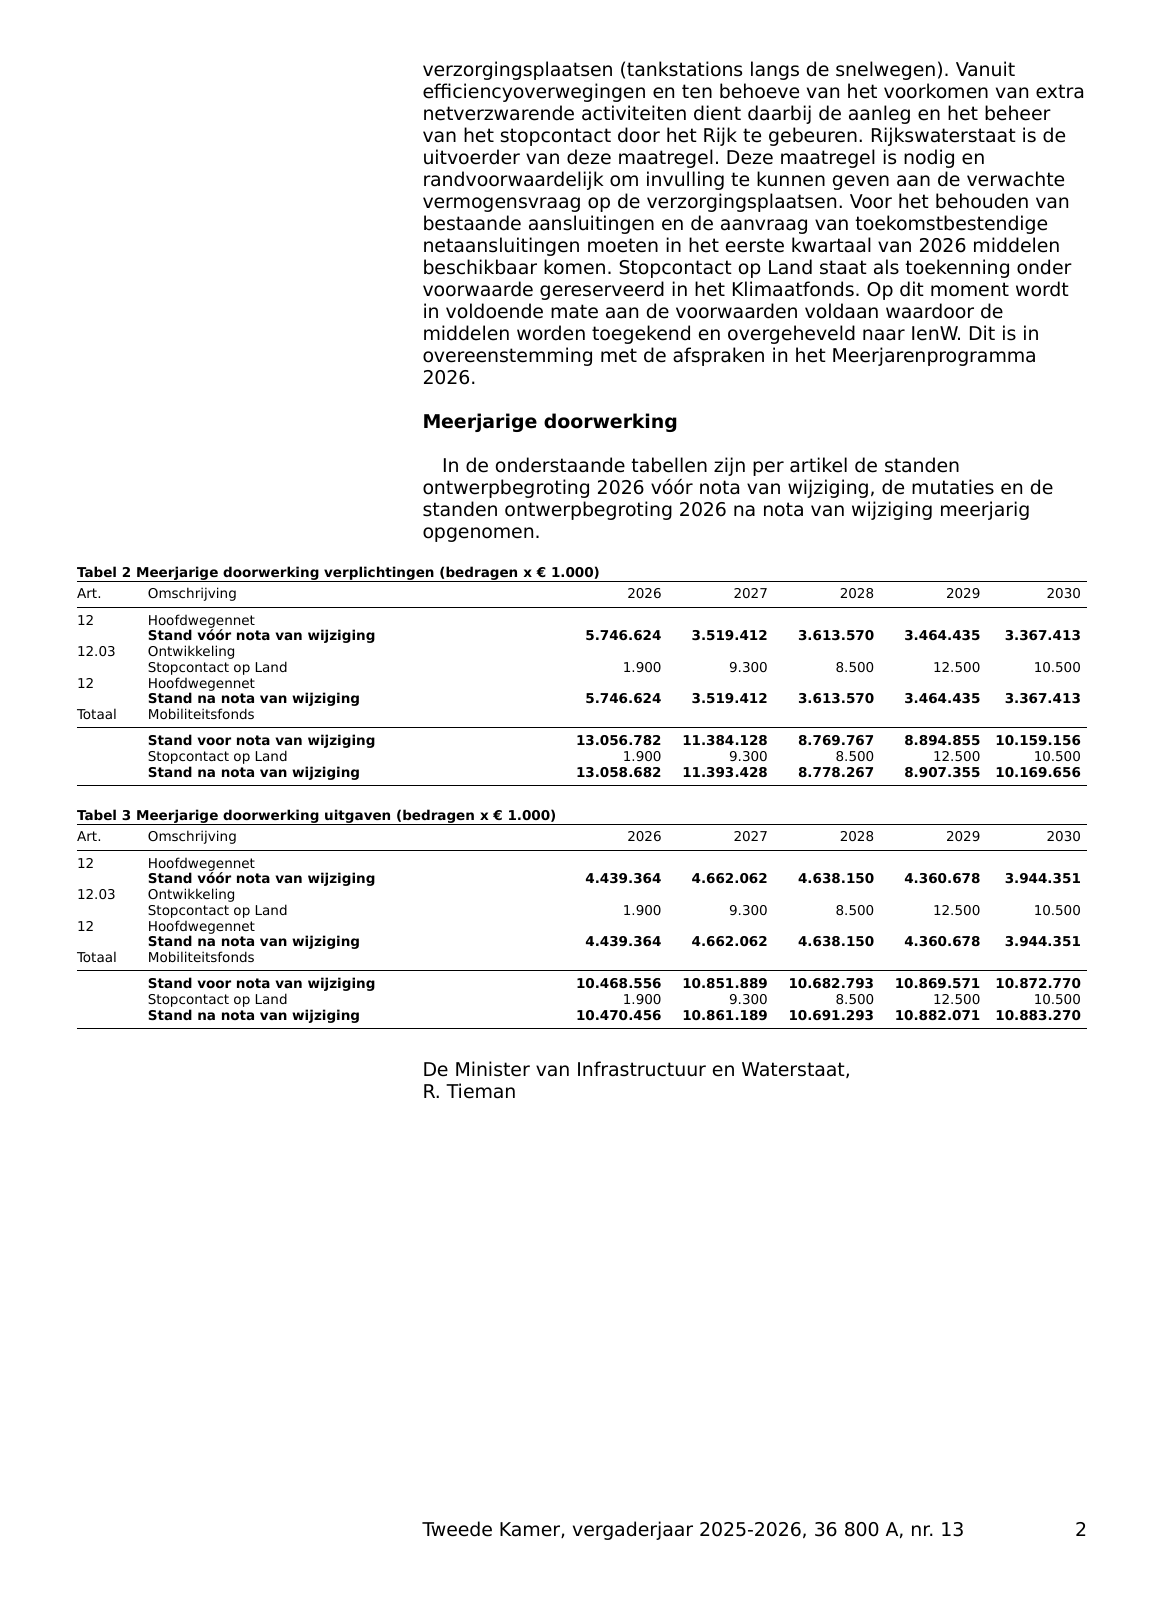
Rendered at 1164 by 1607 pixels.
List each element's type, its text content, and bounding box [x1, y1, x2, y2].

table_cell 1.900 [561, 660, 667, 675]
table_cell 12.500 [880, 749, 986, 764]
table_cell Totaal [77, 950, 142, 970]
table_cell 3.944.351 [986, 934, 1087, 950]
table_cell Omschrijving [142, 825, 561, 850]
table_cell 3.367.413 [986, 691, 1087, 707]
table_cell Stand voor nota van wijziging [142, 728, 561, 749]
table_cell 1.900 [561, 992, 667, 1007]
table_cell [667, 918, 773, 934]
table_cell 9.300 [667, 903, 773, 918]
table_cell 10.500 [986, 660, 1087, 675]
table_cell [880, 950, 986, 970]
table_cell 12.500 [880, 660, 986, 675]
table_cell 8.500 [774, 903, 880, 918]
table_cell [561, 644, 667, 660]
table_cell 12 [77, 608, 142, 628]
table_cell Stand na nota van wijziging [142, 765, 561, 785]
table_cell 12 [77, 851, 142, 871]
table_cell Hoofdwegennet [142, 918, 561, 934]
table_cell Mobiliteitsfonds [142, 950, 561, 970]
table_cell 11.393.428 [667, 765, 773, 785]
table_cell Stand voor nota van wijziging [142, 971, 561, 992]
table_cell 4.662.062 [667, 934, 773, 950]
table_cell 2029 [880, 825, 986, 850]
table_cell 4.638.150 [774, 871, 880, 887]
table_cell [77, 903, 142, 918]
table_cell [986, 608, 1087, 628]
table_cell 10.682.793 [774, 971, 880, 992]
table_cell [667, 644, 773, 660]
table_cell [774, 851, 880, 871]
table_cell [986, 675, 1087, 691]
table_cell [880, 707, 986, 727]
table_cell 13.056.782 [561, 728, 667, 749]
table_cell 8.500 [774, 660, 880, 675]
table_cell 10.861.189 [667, 1008, 773, 1028]
table_cell 10.500 [986, 903, 1087, 918]
table_cell Stand na nota van wijziging [142, 1008, 561, 1028]
table_cell [986, 887, 1087, 903]
table_cell 10.851.889 [667, 971, 773, 992]
table_cell Totaal [77, 707, 142, 727]
table_cell 3.519.412 [667, 691, 773, 707]
table_cell 12.03 [77, 887, 142, 903]
table_cell Omschrijving [142, 582, 561, 607]
table_cell 3.944.351 [986, 871, 1087, 887]
table_cell 3.519.412 [667, 628, 773, 644]
table_cell 10.500 [986, 749, 1087, 764]
table_cell [561, 887, 667, 903]
table_cell Art. [77, 582, 142, 607]
table_cell 3.464.435 [880, 691, 986, 707]
table_cell Stand vóór nota van wijziging [142, 871, 561, 887]
table_cell [77, 992, 142, 1007]
table_cell Art. [77, 825, 142, 850]
table_cell [880, 887, 986, 903]
table_cell 12.500 [880, 903, 986, 918]
table_cell 2027 [667, 582, 773, 607]
table_cell 11.384.128 [667, 728, 773, 749]
table_cell 9.300 [667, 749, 773, 764]
table_cell [561, 675, 667, 691]
table_cell 4.662.062 [667, 871, 773, 887]
table_cell [77, 871, 142, 887]
table_cell 10.869.571 [880, 971, 986, 992]
table_cell 3.367.413 [986, 628, 1087, 644]
table_cell 1.900 [561, 749, 667, 764]
table_cell [986, 851, 1087, 871]
table_cell [986, 950, 1087, 970]
table_cell 2027 [667, 825, 773, 850]
table_cell 2030 [986, 582, 1087, 607]
table_cell 10.169.656 [986, 765, 1087, 785]
table_cell 10.883.270 [986, 1008, 1087, 1028]
table_cell 4.439.364 [561, 871, 667, 887]
table_cell 10.468.556 [561, 971, 667, 992]
table_cell 10.159.156 [986, 728, 1087, 749]
table_cell 12 [77, 675, 142, 691]
table_cell 10.500 [986, 992, 1087, 1007]
table_cell 12 [77, 918, 142, 934]
table_cell [77, 749, 142, 764]
table_cell [880, 675, 986, 691]
table_cell 3.613.570 [774, 628, 880, 644]
table_cell [774, 707, 880, 727]
table_cell [880, 644, 986, 660]
table_cell [77, 934, 142, 950]
table_cell [774, 675, 880, 691]
table_cell 2028 [774, 582, 880, 607]
table_cell 4.439.364 [561, 934, 667, 950]
table_cell [77, 971, 142, 992]
table_cell [667, 675, 773, 691]
table_cell Stand na nota van wijziging [142, 691, 561, 707]
table_cell [561, 707, 667, 727]
table_cell [561, 918, 667, 934]
table_cell 10.691.293 [774, 1008, 880, 1028]
table_cell [986, 918, 1087, 934]
subtitle Meerjarige doorwerking [422, 411, 1087, 433]
table_cell 9.300 [667, 660, 773, 675]
table_cell [774, 950, 880, 970]
table_cell 8.500 [774, 749, 880, 764]
table_cell [77, 691, 142, 707]
table_cell Stopcontact op Land [142, 992, 561, 1007]
table_cell 12.03 [77, 644, 142, 660]
table_cell 3.464.435 [880, 628, 986, 644]
table_cell 2029 [880, 582, 986, 607]
table_cell [667, 887, 773, 903]
table_cell 13.058.682 [561, 765, 667, 785]
table_cell [77, 765, 142, 785]
table_cell 10.872.770 [986, 971, 1087, 992]
table_cell [77, 1008, 142, 1028]
table_cell [667, 707, 773, 727]
table_cell 8.894.855 [880, 728, 986, 749]
table_cell 5.746.624 [561, 628, 667, 644]
table_cell 2026 [561, 582, 667, 607]
table_cell [77, 628, 142, 644]
table_cell 10.882.071 [880, 1008, 986, 1028]
table_cell Stand na nota van wijziging [142, 934, 561, 950]
table_cell Stopcontact op Land [142, 749, 561, 764]
table_cell [667, 950, 773, 970]
table_cell [880, 918, 986, 934]
table_cell 10.470.456 [561, 1008, 667, 1028]
table_header Tabel 3 Meerjarige doorwerking uitgaven (bedragen x € 1.000) [77, 808, 1087, 823]
table_cell [774, 887, 880, 903]
table_cell [880, 608, 986, 628]
table_cell Ontwikkeling [142, 644, 561, 660]
table_cell 9.300 [667, 992, 773, 1007]
table_cell 4.638.150 [774, 934, 880, 950]
table_cell 8.907.355 [880, 765, 986, 785]
table_cell 1.900 [561, 903, 667, 918]
table_cell 2030 [986, 825, 1087, 850]
table_cell Mobiliteitsfonds [142, 707, 561, 727]
table_cell Hoofdwegennet [142, 851, 561, 871]
table_cell Stopcontact op Land [142, 903, 561, 918]
table_cell 5.746.624 [561, 691, 667, 707]
text verzorgingsplaatsen (tankstations langs de snelwegen). Vanuit efficiencyoverwegingen en ten behoeve van het voorkomen van extra netverzwarende activiteiten dient daarbij de aanleg en het beheer van het stopcontact door het Rijk te gebeuren. Rijkswaterstaat is de uitvoerder van deze maatregel. Deze maatregel is nodig en randvoorwaardelijk om invulling te kunnen geven aan de verwachte vermogensvraag op de verzorgingsplaatsen. Voor het behouden van bestaande aansluitingen en de aanvraag van toekomstbestendige netaansluitingen moeten in het eerste kwartaal van 2026 middelen beschikbaar komen. Stopcontact op Land staat als toekenning onder voorwaarde gereserveerd in het Klimaatfonds. Op dit moment wordt in voldoende mate aan de voorwaarden voldaan waardoor de middelen worden toegekend en overgeheveld naar IenW. Dit is in overeenstemming met de afspraken in het Meerjarenprogramma 2026. [422, 59, 1087, 389]
table_cell Hoofdwegennet [142, 675, 561, 691]
table_cell 4.360.678 [880, 871, 986, 887]
table_cell [561, 851, 667, 871]
table_cell Hoofdwegennet [142, 608, 561, 628]
text De Minister van Infrastructuur en Waterstaat, R. Tieman [422, 1059, 1087, 1103]
table_cell 2026 [561, 825, 667, 850]
table_cell 8.769.767 [774, 728, 880, 749]
table_cell [986, 644, 1087, 660]
table_cell [774, 644, 880, 660]
table_cell 4.360.678 [880, 934, 986, 950]
table_header Tabel 2 Meerjarige doorwerking verplichtingen (bedragen x € 1.000) [77, 565, 1087, 581]
table_cell [77, 728, 142, 749]
text In de onderstaande tabellen zijn per artikel de standen ontwerpbegroting 2026 vóór nota van wijziging, de mutaties en de standen ontwerpbegroting 2026 na nota van wijziging meerjarig opgenomen. [422, 455, 1087, 543]
table_cell 8.778.267 [774, 765, 880, 785]
table_cell [561, 950, 667, 970]
table_cell Stopcontact op Land [142, 660, 561, 675]
table_cell 8.500 [774, 992, 880, 1007]
table_cell [880, 851, 986, 871]
table_cell Stand vóór nota van wijziging [142, 628, 561, 644]
table_cell 3.613.570 [774, 691, 880, 707]
table_cell [667, 608, 773, 628]
table_cell [986, 707, 1087, 727]
table_cell 12.500 [880, 992, 986, 1007]
table_cell 2028 [774, 825, 880, 850]
table_cell [774, 608, 880, 628]
table_cell [77, 660, 142, 675]
table_cell [561, 608, 667, 628]
table_cell Ontwikkeling [142, 887, 561, 903]
table_cell [774, 918, 880, 934]
table_cell [667, 851, 773, 871]
